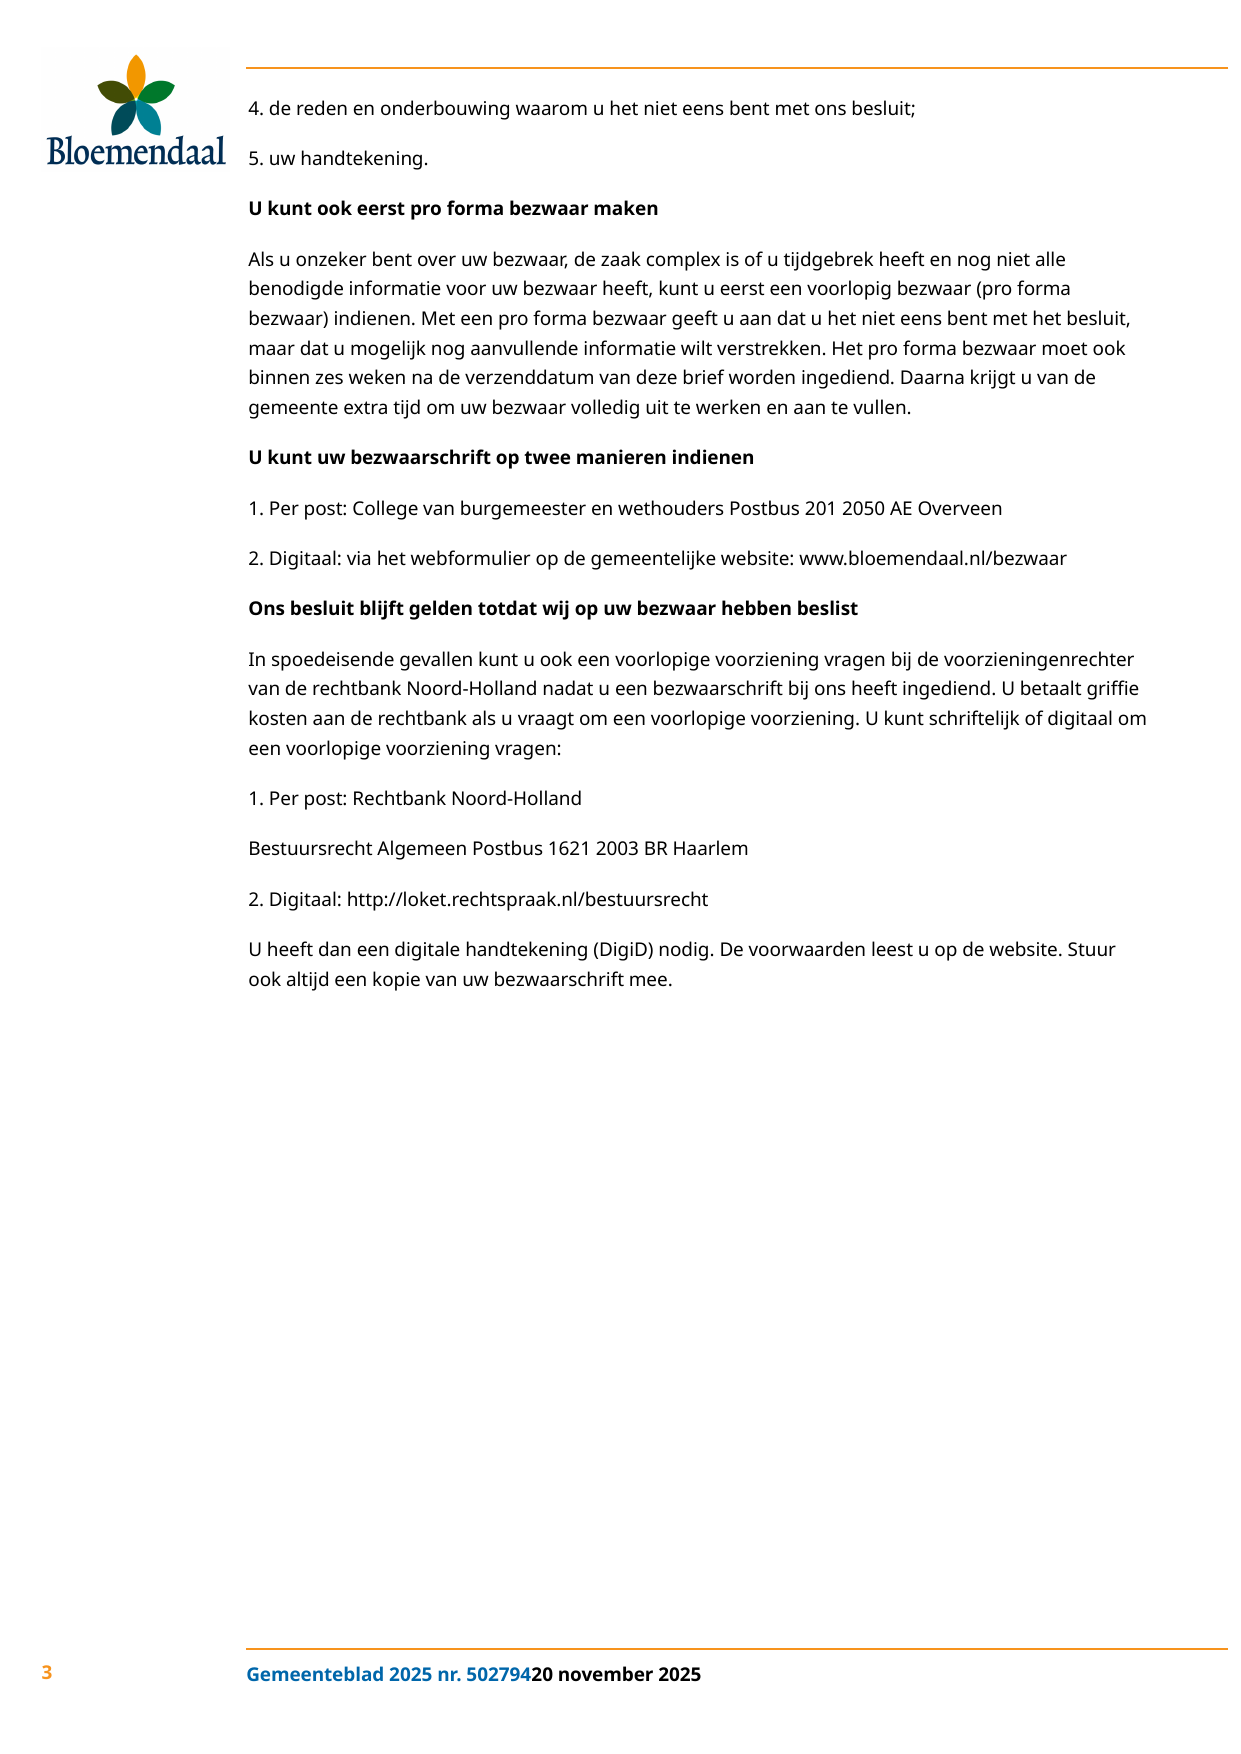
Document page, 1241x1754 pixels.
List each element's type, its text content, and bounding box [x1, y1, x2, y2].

text Als u onzeker bent over uw bezwaar, de zaak complex is of u tijdgebrek heeft en nog niet alle benodigde informatie voor uw bezwaar heeft, kunt u eerst een voorlopig bezwaar (pro forma bezwaar) indienen. Met een pro forma bezwaar geeft u aan dat u het niet eens bent met het besluit, maar dat u mogelijk nog aanvullende informatie wilt verstrekken. Het pro forma bezwaar moet ook binnen zes weken na de verzenddatum van deze brief worden ingediend. Daarna krijgt u van de gemeente extra tijd om uw bezwaar volledig uit te werken en aan te vullen. [248, 246, 1152, 420]
text 4. de reden en onderbouwing waarom u het niet eens bent met ons besluit; [248, 95, 1152, 121]
text U heeft dan een digitale handtekening (DigiD) nodig. De voorwaarden leest u op de website. Stuur ook altijd een kopie van uw bezwaarschrift mee. [248, 936, 1152, 992]
text 5. uw handtekening. [248, 145, 1152, 171]
text 1. Per post: Rechtbank Noord-Holland [248, 785, 1152, 811]
picture [41, 47, 231, 172]
text Bestuursrecht Algemeen Postbus 1621 2003 BR Haarlem [248, 836, 1152, 861]
text 1. Per post: College van burgemeester en wethouders Postbus 201 2050 AE Overveen [248, 495, 1152, 521]
text 2. Digitaal: via het webformulier op de gemeentelijke website: www.bloemendaal.nl/bezwaar [248, 545, 1152, 571]
text 2. Digitaal: http://loket.rechtspraak.nl/bestuursrecht [248, 886, 1152, 912]
text U kunt ook eerst pro forma bezwaar maken [248, 196, 1152, 221]
text U kunt uw bezwaarschrift op twee manieren indienen [248, 444, 1152, 470]
text Ons besluit blijft gelden totdat wij op uw bezwaar hebben beslist [248, 596, 1152, 621]
text In spoedeisende gevallen kunt u ook een voorlopige voorziening vragen bij de voorzieningenrechter van de rechtbank Noord-Holland nadat u een bezwaarschrift bij ons heeft ingediend. U betaalt griffie kosten aan de rechtbank als u vraagt om een voorlopige voorziening. U kunt schriftelijk of digitaal om een voorlopige voorziening vragen: [248, 646, 1152, 761]
